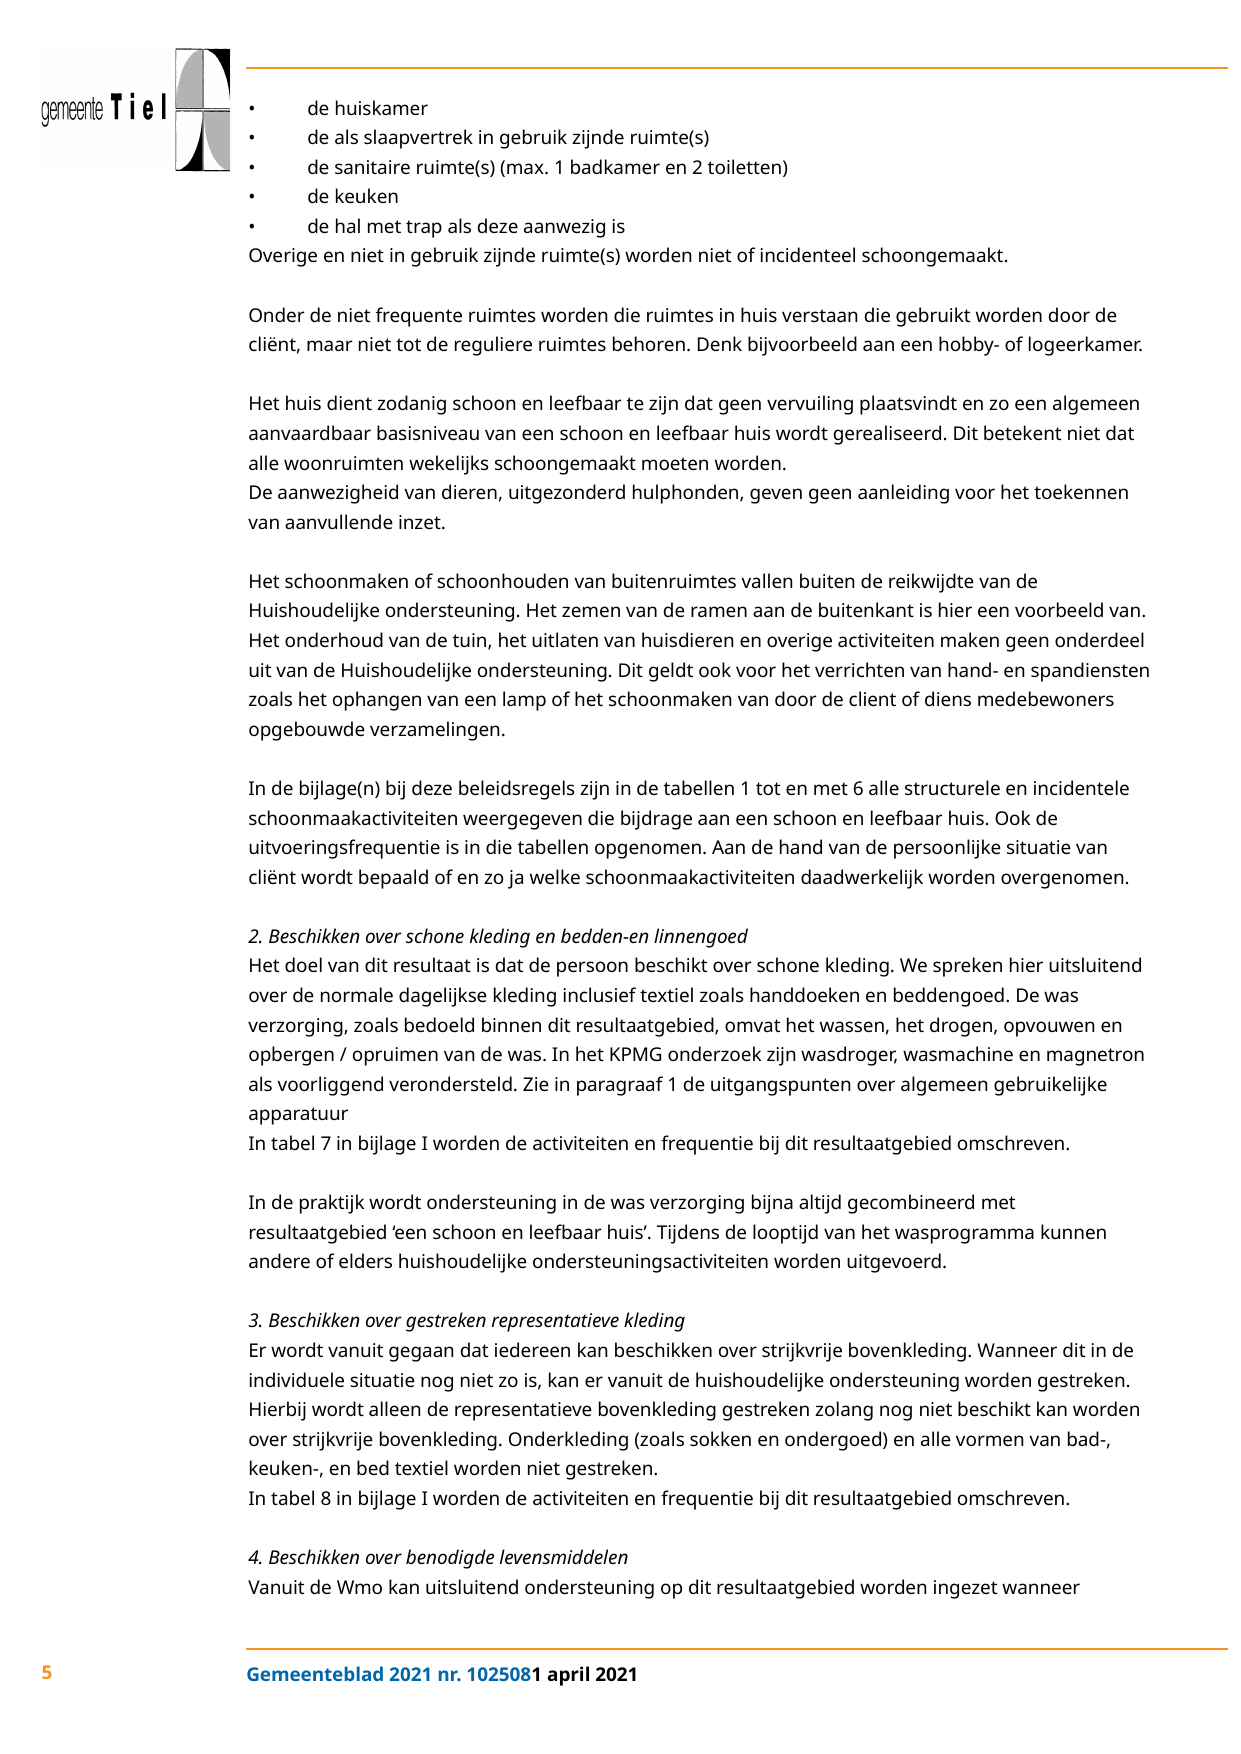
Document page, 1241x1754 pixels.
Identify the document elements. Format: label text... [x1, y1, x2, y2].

text In tabel 7 in bijlage I worden de activiteiten en frequentie bij dit resultaatgebied omschreven. [248, 1130, 1152, 1156]
text Onder de niet frequente ruimtes worden die ruimtes in huis verstaan die gebruikt worden door de cliënt, maar niet tot de reguliere ruimtes behoren. Denk bijvoorbeeld aan een hobby- of logeerkamer. [248, 302, 1152, 357]
text De aanwezigheid van dieren, uitgezonderd hulphonden, geven geen aanleiding voor het toekennen van aanvullende inzet. [248, 479, 1152, 535]
text Vanuit de Wmo kan uitsluitend ondersteuning op dit resultaatgebied worden ingezet wanneer [248, 1574, 1152, 1600]
text Het onderhoud van de tuin, het uitlaten van huisdieren en overige activiteiten maken geen onderdeel uit van de Huishoudelijke ondersteuning. Dit geldt ook voor het verrichten van hand- en spandiensten zoals het ophangen van een lamp of het schoonmaken van door de client of diens medebewoners opgebouwde verzamelingen. [248, 627, 1152, 742]
picture [41, 47, 231, 172]
list de huiskamer [248, 95, 1152, 121]
text Het huis dient zodanig schoon en leefbaar te zijn dat geen vervuiling plaatsvindt en zo een algemeen aanvaardbaar basisniveau van een schoon en leefbaar huis wordt gerealiseerd. Dit betekent niet dat alle woonruimten wekelijks schoongemaakt moeten worden. [248, 391, 1152, 476]
list de als slaapvertrek in gebruik zijnde ruimte(s) [248, 124, 1152, 150]
text In de bijlage(n) bij deze beleidsregels zijn in de tabellen 1 tot en met 6 alle structurele en incidentele schoonmaakactiviteiten weergegeven die bijdrage aan een schoon en leefbaar huis. Ook de uitvoeringsfrequentie is in die tabellen opgenomen. Aan de hand van de persoonlijke situatie van cliënt wordt bepaald of en zo ja welke schoonmaakactiviteiten daadwerkelijk worden overgenomen. [248, 775, 1152, 890]
text Het doel van dit resultaat is dat de persoon beschikt over schone kleding. We spreken hier uitsluitend over de normale dagelijkse kleding inclusief textiel zoals handdoeken en beddengoed. De was verzorging, zoals bedoeld binnen dit resultaatgebied, omvat het wassen, het drogen, opvouwen en opbergen / opruimen van de was. In het KPMG onderzoek zijn wasdroger, wasmachine en magnetron als voorliggend verondersteld. Zie in paragraaf 1 de uitgangspunten over algemeen gebruikelijke apparatuur [248, 953, 1152, 1126]
text In tabel 8 in bijlage I worden de activiteiten en frequentie bij dit resultaatgebied omschreven. [248, 1485, 1152, 1511]
text Het schoonmaken of schoonhouden van buitenruimtes vallen buiten de reikwijdte van de Huishoudelijke ondersteuning. Het zemen van de ramen aan de buitenkant is hier een voorbeeld van. [248, 568, 1152, 623]
text Er wordt vanuit gegaan dat iedereen kan beschikken over strijkvrije bovenkleding. Wanneer dit in de individuele situatie nog niet zo is, kan er vanuit de huishoudelijke ondersteuning worden gestreken. Hierbij wordt alleen de representatieve bovenkleding gestreken zolang nog niet beschikt kan worden over strijkvrije bovenkleding. Onderkleding (zoals sokken en ondergoed) en alle vormen van bad-, keuken-, en bed textiel worden niet gestreken. [248, 1337, 1152, 1481]
text 3. Beschikken over gestreken representatieve kleding [248, 1308, 1152, 1333]
list de hal met trap als deze aanwezig is [248, 213, 1152, 239]
list de sanitaire ruimte(s) (max. 1 badkamer en 2 toiletten) [248, 154, 1152, 180]
text Overige en niet in gebruik zijnde ruimte(s) worden niet of incidenteel schoongemaakt. [248, 243, 1152, 268]
text In de praktijk wordt ondersteuning in de was verzorging bijna altijd gecombineerd met resultaatgebied ‘een schoon en leefbaar huis’. Tijdens de looptijd van het wasprogramma kunnen andere of elders huishoudelijke ondersteuningsactiviteiten worden uitgevoerd. [248, 1189, 1152, 1274]
list de keuken [248, 183, 1152, 209]
text 2. Beschikken over schone kleding en bedden-en linnengoed [248, 923, 1152, 949]
text 4. Beschikken over benodigde levensmiddelen [248, 1544, 1152, 1570]
